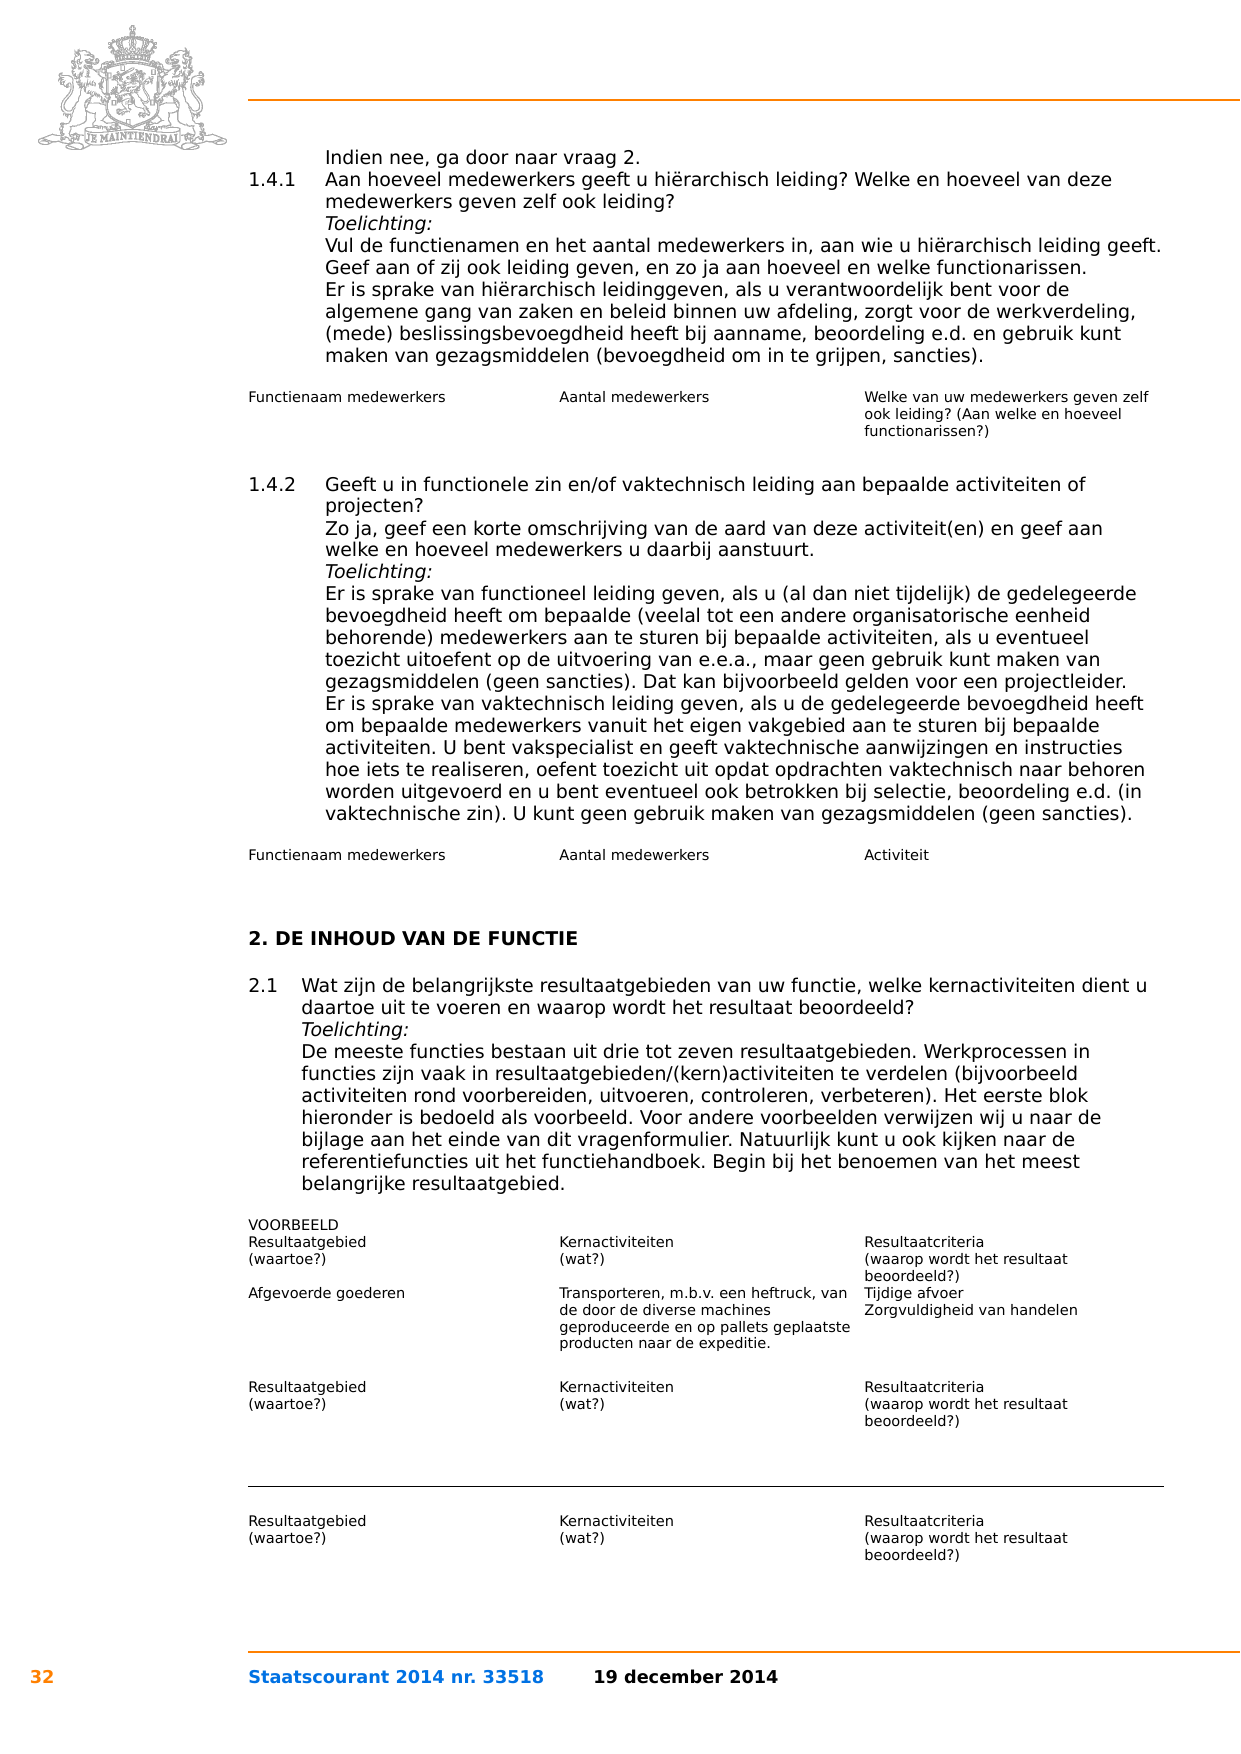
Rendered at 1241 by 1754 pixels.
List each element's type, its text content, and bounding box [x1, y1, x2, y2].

table_cell Afgevoerde goederen [248, 1285, 553, 1352]
text 1.4.1 Aan hoeveel medewerkers geeft u hiërarchisch leiding? Welke en hoeveel van deze medewerkers geven zelf ook leiding? [248, 169, 1163, 213]
table_cell [553, 440, 858, 456]
text 2.1 Wat zijn de belangrijkste resultaatgebieden van uw functie, welke kernactiviteiten dient u daartoe uit te voeren en waarop wordt het resultaat beoordeeld? [248, 975, 1163, 1019]
table_cell [858, 1464, 1163, 1486]
text Toelichting: [325, 213, 1163, 235]
subtitle 2. DE INHOUD VAN DE FUNCTIE [248, 928, 1163, 950]
picture [38, 25, 227, 150]
table_header Resultaatgebied (waartoe?) [248, 1374, 553, 1430]
table_header Resultaatcriteria (waarop wordt het resultaat beoordeeld?) [858, 1374, 1163, 1430]
table_header Functienaam medewerkers [248, 847, 553, 864]
text Toelichting: [301, 1019, 1163, 1041]
table_cell [858, 1564, 1163, 1581]
text Vul de functienamen en het aantal medewerkers in, aan wie u hiërarchisch leiding geeft. Geef aan of zij ook leiding geven, en zo ja aan hoeveel en welke functionarissen. [325, 235, 1163, 279]
table_header Functienaam medewerkers [248, 389, 553, 439]
text Er is sprake van vaktechnisch leiding geven, als u de gedelegeerde bevoegdheid heeft om bepaalde medewerkers vanuit het eigen vakgebied aan te sturen bij bepaalde activiteiten. U bent vakspecialist en geeft vaktechnische aanwijzingen en instructies hoe iets te realiseren, oefent toezicht uit opdat opdrachten vaktechnisch naar behoren worden uitgevoerd en u bent eventueel ook betrokken bij selectie, beoordeling e.d. (in vaktechnische zin). U kunt geen gebruik maken van gezagsmiddelen (geen sancties). [325, 693, 1163, 825]
table_cell Kernactiviteiten (wat?) [553, 1234, 858, 1284]
table_cell [858, 881, 1163, 898]
table_header VOORBEELD [248, 1217, 1163, 1233]
table_header Aantal medewerkers [553, 847, 858, 864]
table_cell [553, 1564, 858, 1581]
table_header Activiteit [858, 847, 1163, 864]
table_cell [248, 440, 553, 456]
text Er is sprake van hiërarchisch leidinggeven, als u verantwoordelijk bent voor de algemene gang van zaken en beleid binnen uw afdeling, zorgt voor de werkverdeling, (mede) beslissingsbevoegdheid heeft bij aanname, beoordeling e.d. en gebruik kunt maken van gezagsmiddelen (bevoegdheid om in te grijpen, sancties). [325, 279, 1163, 367]
table_header Welke van uw medewerkers geven zelf ook leiding? (Aan welke en hoeveel functionarissen?) [858, 389, 1163, 439]
table_cell [248, 130, 350, 147]
text Indien nee, ga door naar vraag 2. [325, 147, 1163, 169]
table_cell [248, 456, 553, 473]
table_cell [553, 1581, 858, 1598]
table_header Aantal medewerkers [553, 389, 858, 439]
table_cell [248, 1430, 553, 1447]
table_cell [248, 1581, 553, 1598]
table_cell Resultaatgebied (waartoe?) [248, 1234, 553, 1284]
table_cell [248, 1447, 553, 1464]
table_cell [858, 864, 1163, 881]
table_cell Tijdige afvoer Zorgvuldigheid van handelen [858, 1285, 1163, 1352]
table_header Kernactiviteiten (wat?) [553, 1509, 858, 1564]
table_cell [553, 1464, 858, 1486]
table_cell [858, 1581, 1163, 1598]
text Er is sprake van functioneel leiding geven, als u (al dan niet tijdelijk) de gedelegeerde bevoegdheid heeft om bepaalde (veelal tot een andere organisatorische eenheid behorende) medewerkers aan te sturen bij bepaalde activiteiten, als u eventueel toezicht uitoefent op de uitvoering van e.e.a., maar geen gebruik kunt maken van gezagsmiddelen (geen sancties). Dat kan bijvoorbeeld gelden voor een projectleider. [325, 583, 1163, 693]
table_cell [553, 881, 858, 898]
table_cell [858, 440, 1163, 456]
table_header Resultaatcriteria (waarop wordt het resultaat beoordeeld?) [858, 1509, 1163, 1564]
table_cell [248, 881, 553, 898]
table_cell [248, 1464, 553, 1486]
table_header Kernactiviteiten (wat?) [553, 1374, 858, 1430]
text 1.4.2 Geeft u in functionele zin en/of vaktechnisch leiding aan bepaalde activiteiten of projecten? [248, 473, 1163, 517]
table_cell [858, 1447, 1163, 1464]
table_cell Resultaatcriteria (waarop wordt het resultaat beoordeeld?) [858, 1234, 1163, 1284]
table_cell [858, 456, 1163, 473]
table_cell [553, 1430, 858, 1447]
text Zo ja, geef een korte omschrijving van de aard van deze activiteit(en) en geef aan welke en hoeveel medewerkers u daarbij aanstuurt. [325, 517, 1163, 561]
table_cell [350, 130, 1163, 147]
table_cell Transporteren, m.b.v. een heftruck, van de door de diverse machines geproduceerde en op pallets geplaatste producten naar de expeditie. [553, 1285, 858, 1352]
table_cell [248, 1564, 553, 1581]
table_header Resultaatgebied (waartoe?) [248, 1509, 553, 1564]
table_cell [553, 864, 858, 881]
table_cell [553, 456, 858, 473]
text De meeste functies bestaan uit drie tot zeven resultaatgebieden. Werkprocessen in functies zijn vaak in resultaatgebieden/(kern)activiteiten te verdelen (bijvoorbeeld activiteiten rond voorbereiden, uitvoeren, controleren, verbeteren). Het eerste blok hieronder is bedoeld als voorbeeld. Voor andere voorbeelden verwijzen wij u naar de bijlage aan het einde van dit vragenformulier. Natuurlijk kunt u ook kijken naar de referentiefuncties uit het functiehandboek. Begin bij het benoemen van het meest belangrijke resultaatgebied. [301, 1041, 1163, 1195]
table_cell [248, 864, 553, 881]
text Toelichting: [325, 561, 1163, 583]
table_cell [553, 1447, 858, 1464]
table_cell [858, 1430, 1163, 1447]
